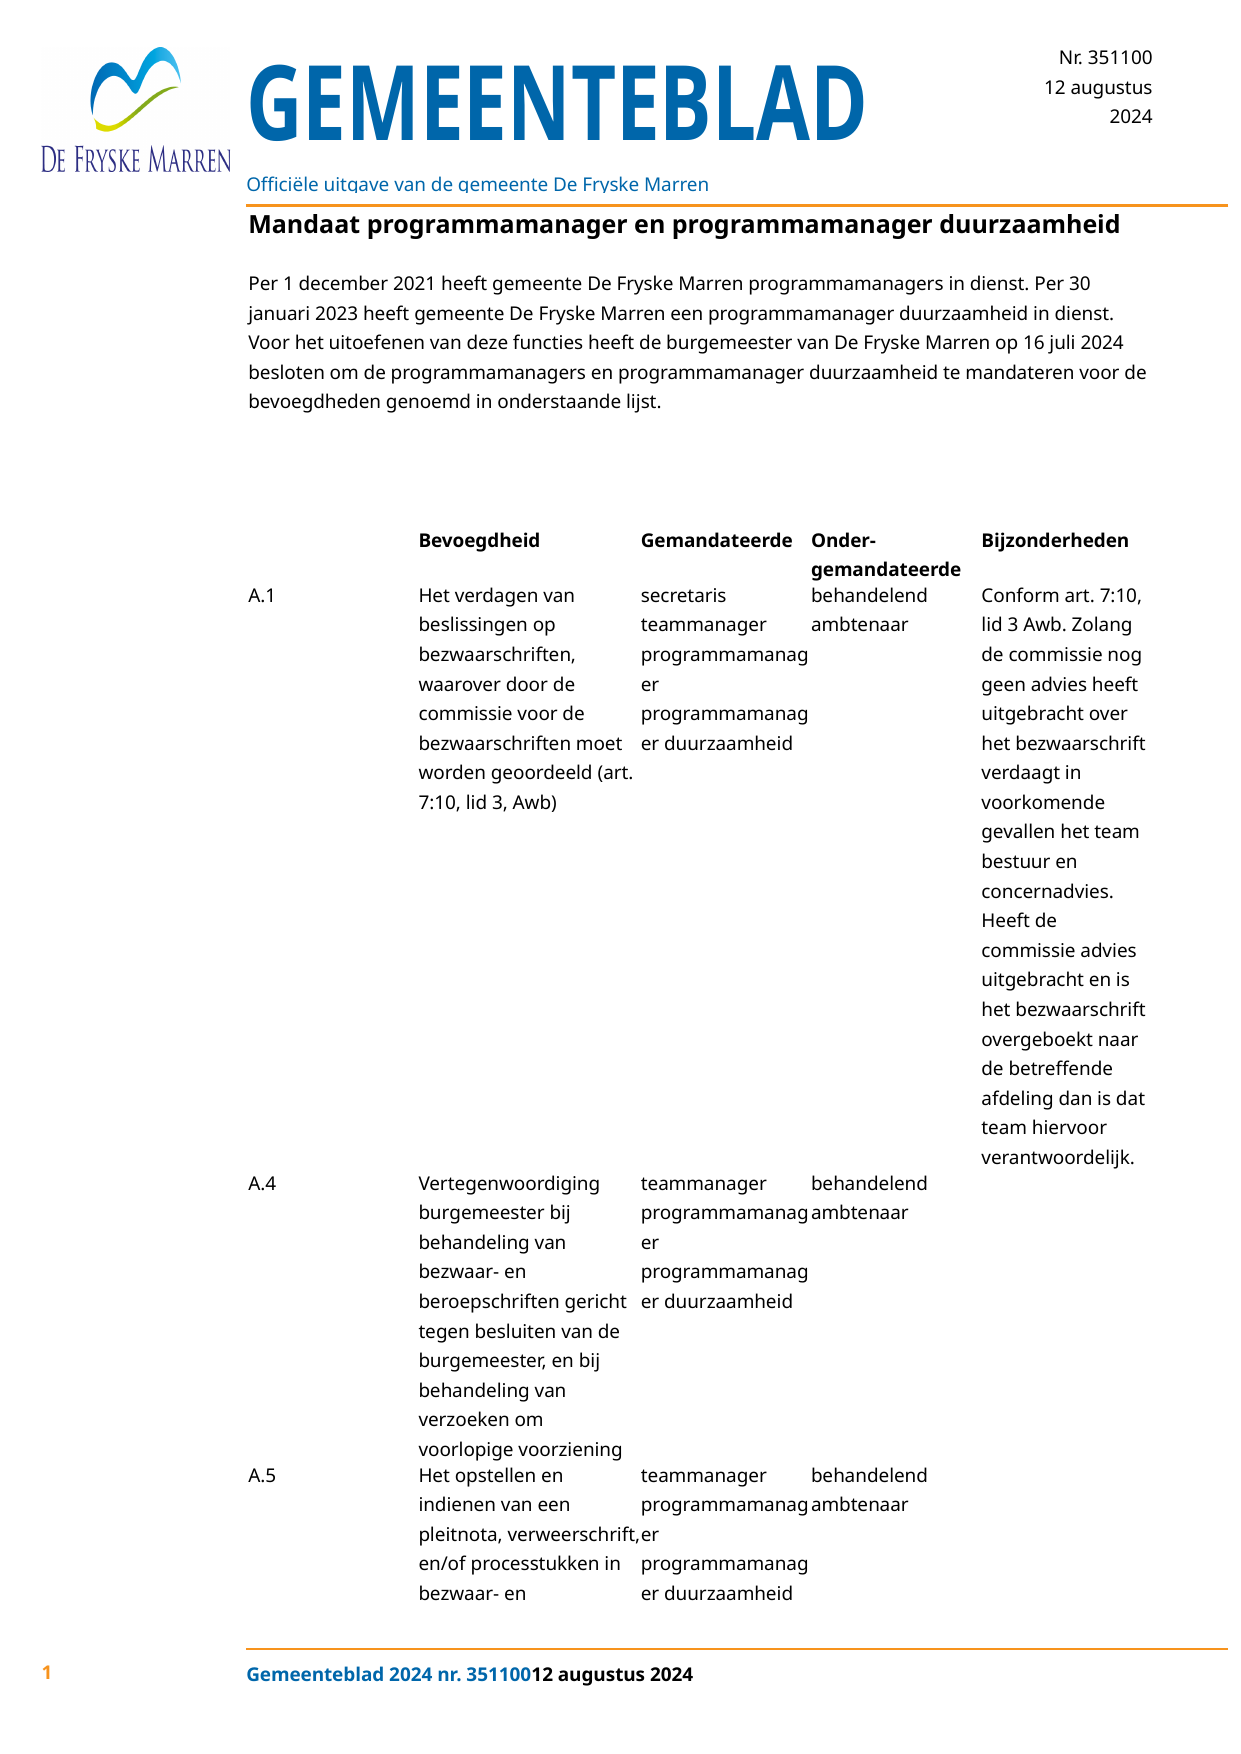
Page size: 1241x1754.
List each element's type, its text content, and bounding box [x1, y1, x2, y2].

table_cell Het opstellen en indienen van een pleitnota, verweerschrift, en/of processtukken in bezwaar- en [418, 1462, 641, 1606]
table_cell A.4 [248, 1170, 418, 1462]
table_cell behandelend ambtenaar [811, 1462, 981, 1606]
table_cell A.5 [248, 1462, 418, 1606]
table_header [248, 527, 418, 582]
table_cell Vertegenwoordiging burgemeester bij behandeling van bezwaar- en beroepschriften gericht tegen besluiten van de burgemeester, en bij behandeling van verzoeken om voorlopige voorziening [418, 1170, 641, 1462]
table_cell teammanager programmamanager programmamanager duurzaamheid [641, 1170, 811, 1462]
table_cell Het verdagen van beslissingen op bezwaarschriften, waarover door de commissie voor de bezwaarschriften moet worden geoordeeld (art. 7:10, lid 3, Awb) [418, 582, 641, 1170]
picture [41, 47, 231, 172]
table_cell [981, 1170, 1152, 1462]
text Mandaat programmamanager en programmamanager duurzaamheid [248, 207, 1152, 241]
table_cell teammanager programmamanager programmamanager duurzaamheid [641, 1462, 811, 1606]
text Per 1 december 2021 heeft gemeente De Fryske Marren programmamanagers in dienst. Per 30 januari 2023 heeft gemeente De Fryske Marren een programmamanager duurzaamheid in dienst. Voor het uitoefenen van deze functies heeft de burgemeester van De Fryske Marren op 16 juli 2024 besloten om de programmamanagers en programmamanager duurzaamheid te mandateren voor de bevoegdheden genoemd in onderstaande lijst. [248, 270, 1152, 414]
table_cell behandelend ambtenaar [811, 582, 981, 1170]
table_cell [981, 1462, 1152, 1606]
table_header Bevoegdheid [418, 527, 641, 582]
table_header Onder-gemandateerde [811, 527, 981, 582]
table_cell secretaris teammanager programmamanager programmamanager duurzaamheid [641, 582, 811, 1170]
table_header Bijzonderheden [981, 527, 1152, 582]
table_header Gemandateerde [641, 527, 811, 582]
table_cell A.1 [248, 582, 418, 1170]
table_cell Conform art. 7:10, lid 3 Awb. Zolang de commissie nog geen advies heeft uitgebracht over het bezwaarschrift verdaagt in voorkomende gevallen het team bestuur en concernadvies. Heeft de commissie advies uitgebracht en is het bezwaarschrift overgeboekt naar de betreffende afdeling dan is dat team hiervoor verantwoordelijk. [981, 582, 1152, 1170]
table_cell behandelend ambtenaar [811, 1170, 981, 1462]
